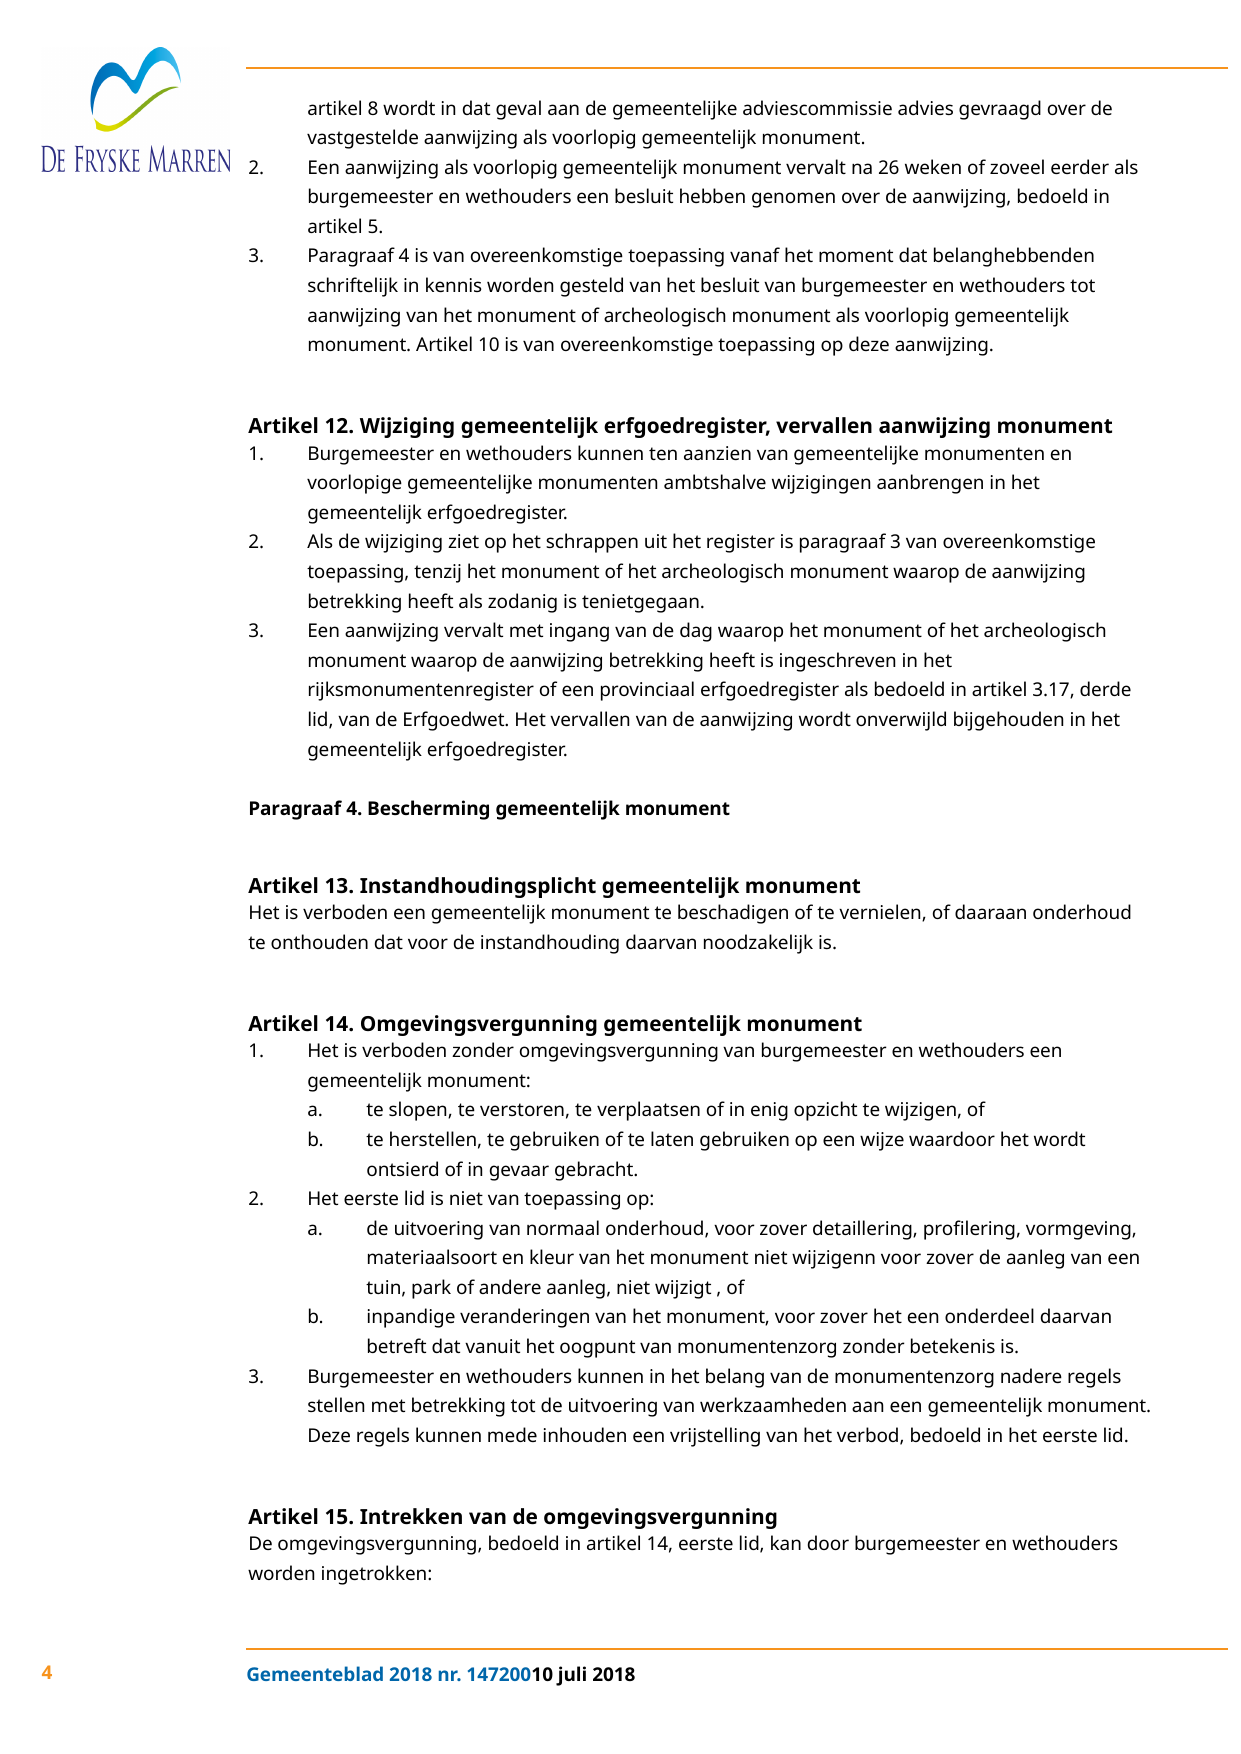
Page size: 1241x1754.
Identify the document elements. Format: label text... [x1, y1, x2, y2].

list Paragraaf 4 is van overeenkomstige toepassing vanaf het moment dat belanghebbenden schriftelijk in kennis worden gesteld van het besluit van burgemeester en wethouders tot aanwijzing van het monument of archeologisch monument als voorlopig gemeentelijk monument. Artikel 10 is van overeenkomstige toepassing op deze aanwijzing. [248, 243, 1152, 357]
list de uitvoering van normaal onderhoud, voor zover detaillering, profilering, vormgeving, materiaalsoort en kleur van het monument niet wijzigenn voor zover de aanleg van een tuin, park of andere aanleg, niet wijzigt , of [307, 1215, 1152, 1300]
text Artikel 13. Instandhoudingsplicht gemeentelijk monument [248, 871, 1152, 899]
text Artikel 15. Intrekken van de omgevingsvergunning [248, 1502, 1152, 1531]
text Artikel 14. Omgevingsvergunning gemeentelijk monument [248, 1009, 1152, 1037]
list artikel 8 wordt in dat geval aan de gemeentelijke adviescommissie advies gevraagd over de vastgestelde aanwijzing als voorlopig gemeentelijk monument. [248, 95, 1152, 150]
text Paragraaf 4. Bescherming gemeentelijk monument [248, 795, 1152, 821]
picture [41, 47, 231, 172]
list Als de wijziging ziet op het schrappen uit het register is paragraaf 3 van overeenkomstige toepassing, tenzij het monument of het archeologisch monument waarop de aanwijzing betrekking heeft als zodanig is tenietgegaan. [248, 529, 1152, 613]
list inpandige veranderingen van het monument, voor zover het een onderdeel daarvan betreft dat vanuit het oogpunt van monumentenzorg zonder betekenis is. [307, 1304, 1152, 1359]
list Een aanwijzing vervalt met ingang van de dag waarop het monument of het archeologisch monument waarop de aanwijzing betrekking heeft is ingeschreven in het rijksmonumentenregister of een provinciaal erfgoedregister als bedoeld in artikel 3.17, derde lid, van de Erfgoedwet. Het vervallen van de aanwijzing wordt onverwijld bijgehouden in het gemeentelijk erfgoedregister. [248, 617, 1152, 761]
text Het is verboden een gemeentelijk monument te beschadigen of te vernielen, of daaraan onderhoud te onthouden dat voor de instandhouding daarvan noodzakelijk is. [248, 899, 1152, 955]
text De omgevingsvergunning, bedoeld in artikel 14, eerste lid, kan door burgemeester en wethouders worden ingetrokken: [248, 1531, 1152, 1586]
list Het is verboden zonder omgevingsvergunning van burgemeester en wethouders een gemeentelijk monument: [248, 1037, 1152, 1093]
list Het eerste lid is niet van toepassing op: [248, 1185, 1152, 1211]
list te slopen, te verstoren, te verplaatsen of in enig opzicht te wijzigen, of [307, 1097, 1152, 1122]
list Burgemeester en wethouders kunnen ten aanzien van gemeentelijke monumenten en voorlopige gemeentelijke monumenten ambtshalve wijzigingen aanbrengen in het gemeentelijk erfgoedregister. [248, 440, 1152, 525]
list te herstellen, te gebruiken of te laten gebruiken op een wijze waardoor het wordt ontsierd of in gevaar gebracht. [307, 1126, 1152, 1182]
list Een aanwijzing als voorlopig gemeentelijk monument vervalt na 26 weken of zoveel eerder als burgemeester en wethouders een besluit hebben genomen over de aanwijzing, bedoeld in artikel 5. [248, 154, 1152, 239]
list Burgemeester en wethouders kunnen in het belang van de monumentenzorg nadere regels stellen met betrekking tot de uitvoering van werkzaamheden aan een gemeentelijk monument. Deze regels kunnen mede inhouden een vrijstelling van het verbod, bedoeld in het eerste lid. [248, 1363, 1152, 1448]
text Artikel 12. Wijziging gemeentelijk erfgoedregister, vervallen aanwijzing monument [248, 411, 1152, 440]
